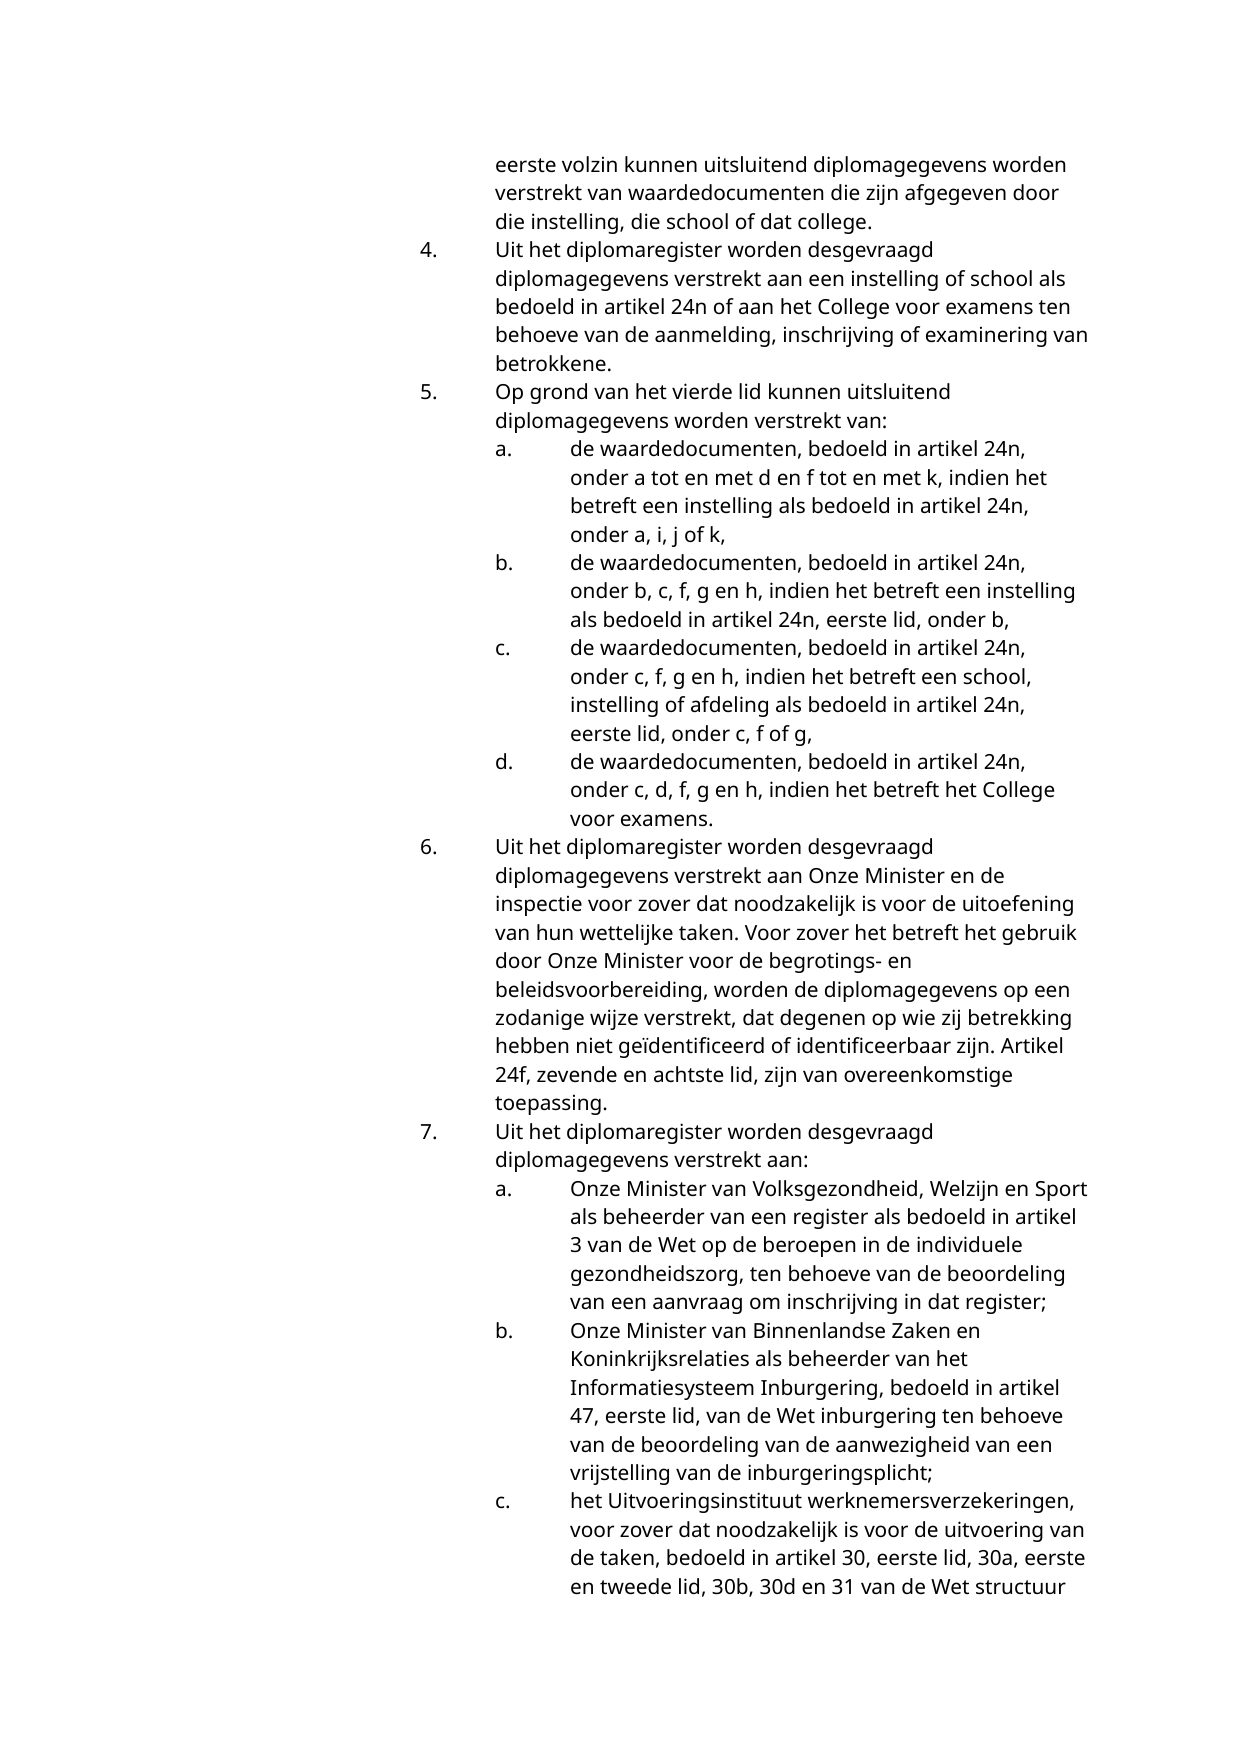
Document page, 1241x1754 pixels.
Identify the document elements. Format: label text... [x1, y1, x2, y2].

list Uit het diplomaregister worden desgevraagd diplomagegevens verstrekt aan Onze Minister en de inspectie voor zover dat noodzakelijk is voor de uitoefening van hun wettelijke taken. Voor zover het betreft het gebruik door Onze Minister voor de begrotings- en beleidsvoorbereiding, worden de diplomagegevens op een zodanige wijze verstrekt, dat degenen op wie zij betrekking hebben niet geïdentificeerd of identificeerbaar zijn. Artikel 24f, zevende en achtste lid, zijn van overeenkomstige toepassing. [420, 832, 1090, 1117]
list de waardedocumenten, bedoeld in artikel 24n, onder a tot en met d en f tot en met k, indien het betreft een instelling als bedoeld in artikel 24n, onder a, i, j of k, [495, 434, 1090, 548]
list Onze Minister van Binnenlandse Zaken en Koninkrijksrelaties als beheerder van het Informatiesysteem Inburgering, bedoeld in artikel 47, eerste lid, van de Wet inburgering ten behoeve van de beoordeling van de aanwezigheid van een vrijstelling van de inburgeringsplicht; [495, 1316, 1090, 1487]
list Uit het diplomaregister worden desgevraagd diplomagegevens verstrekt aan: [420, 1117, 1090, 1174]
list Onze Minister van Volksgezondheid, Welzijn en Sport als beheerder van een register als bedoeld in artikel 3 van de Wet op de beroepen in de individuele gezondheidszorg, ten behoeve van de beoordeling van een aanvraag om inschrijving in dat register; [495, 1174, 1090, 1316]
list Uit het diplomaregister worden desgevraagd diplomagegevens verstrekt aan een instelling of school als bedoeld in artikel 24n of aan het College voor examens ten behoeve van de aanmelding, inschrijving of examinering van betrokkene. [420, 235, 1090, 377]
list de waardedocumenten, bedoeld in artikel 24n, onder c, f, g en h, indien het betreft een school, instelling of afdeling als bedoeld in artikel 24n, eerste lid, onder c, f of g, [495, 633, 1090, 747]
list de waardedocumenten, bedoeld in artikel 24n, onder b, c, f, g en h, indien het betreft een instelling als bedoeld in artikel 24n, eerste lid, onder b, [495, 548, 1090, 633]
list eerste volzin kunnen uitsluitend diplomagegevens worden verstrekt van waardedocumenten die zijn afgegeven door die instelling, die school of dat college. [420, 150, 1090, 235]
list Op grond van het vierde lid kunnen uitsluitend diplomagegevens worden verstrekt van: [420, 377, 1090, 434]
list de waardedocumenten, bedoeld in artikel 24n, onder c, d, f, g en h, indien het betreft het College voor examens. [495, 747, 1090, 832]
list het Uitvoeringsinstituut werknemersverzekeringen, voor zover dat noodzakelijk is voor de uitvoering van de taken, bedoeld in artikel 30, eerste lid, 30a, eerste en tweede lid, 30b, 30d en 31 van de Wet structuur [495, 1487, 1090, 1600]
